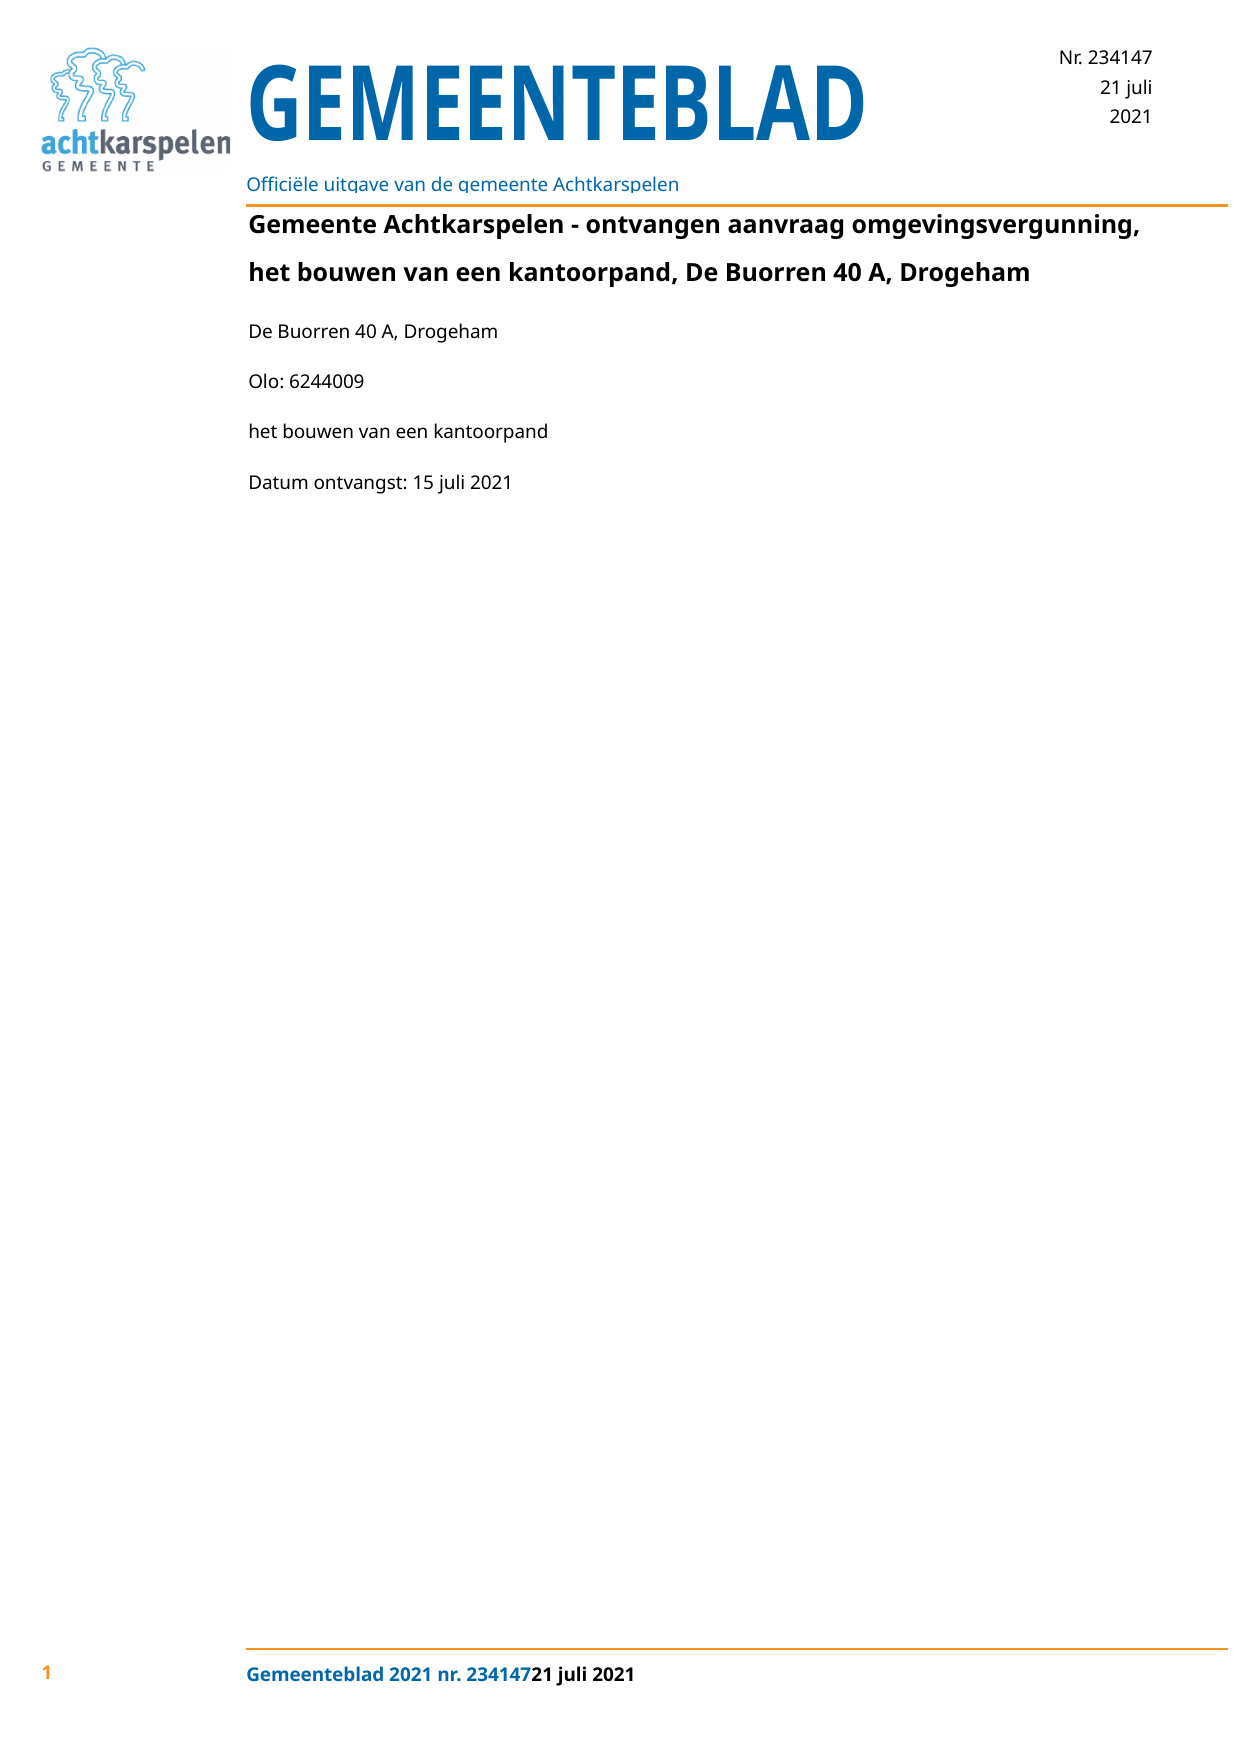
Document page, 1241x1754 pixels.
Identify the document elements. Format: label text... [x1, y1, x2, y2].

picture [41, 47, 231, 172]
text het bouwen van een kantoorpand [248, 419, 1152, 444]
text Gemeente Achtkarspelen - ontvangen aanvraag omgevingsvergunning, het bouwen van een kantoorpand, De Buorren 40 A, Drogeham [248, 207, 1152, 288]
text De Buorren 40 A, Drogeham [248, 318, 1152, 344]
text Datum ontvangst: 15 juli 2021 [248, 469, 1152, 495]
text Olo: 6244009 [248, 368, 1152, 394]
